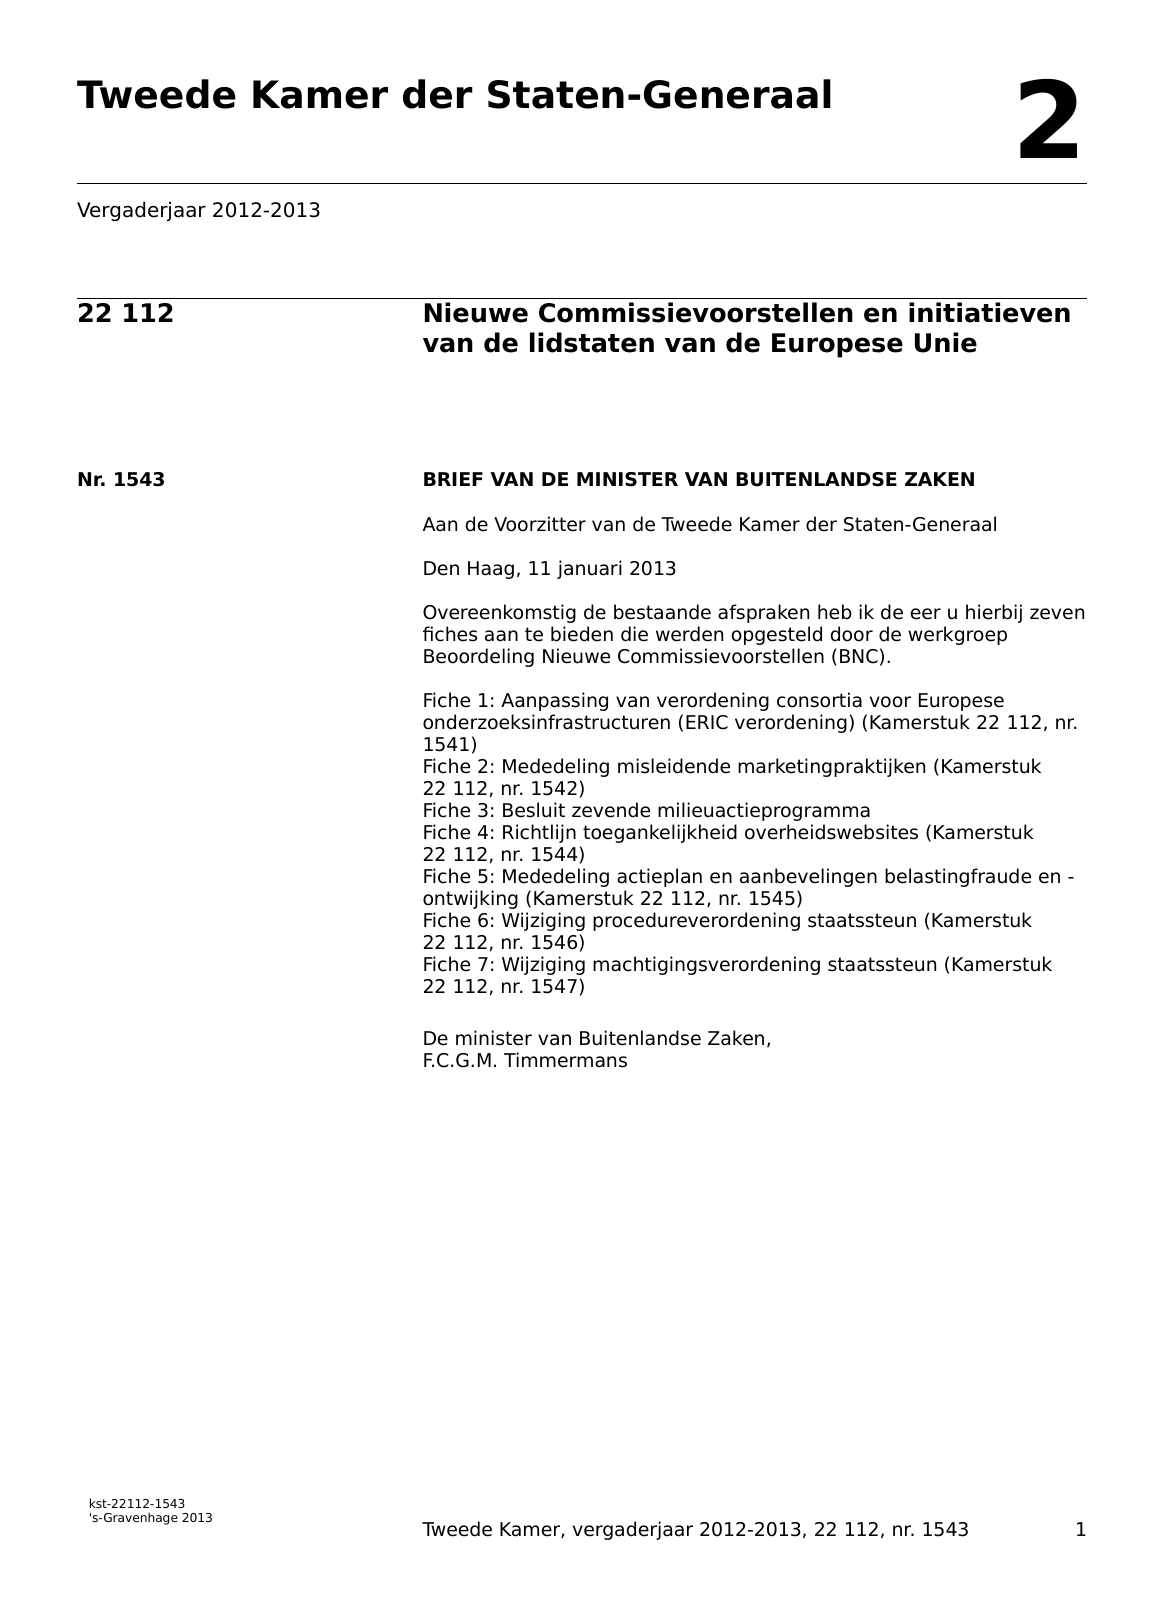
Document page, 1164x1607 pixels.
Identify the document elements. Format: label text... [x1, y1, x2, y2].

text kst-22112-1543 [88, 1497, 323, 1511]
subtitle 22 112 Nieuwe Commissievoorstellen en initiatieven van de lidstaten van de Europese Unie [77, 299, 1087, 358]
text Fiche 5: Mededeling actieplan en aanbevelingen belastingfraude en -ontwijking (Kamerstuk 22 112, nr. 1545) [422, 866, 1087, 910]
table_header Tweede Kamer der Staten-Generaal [77, 59, 886, 183]
text Fiche 2: Mededeling misleidende marketingpraktijken (Kamerstuk 22 112, nr. 1542) [422, 756, 1087, 800]
text Fiche 3: Besluit zevende milieuactieprogramma [422, 800, 1087, 822]
text Fiche 4: Richtlijn toegankelijkheid overheidswebsites (Kamerstuk 22 112, nr. 1544) [422, 822, 1087, 866]
text Fiche 6: Wijziging procedureverordening staatssteun (Kamerstuk 22 112, nr. 1546) [422, 910, 1087, 954]
text Den Haag, 11 januari 2013 [422, 558, 1087, 580]
text Overeenkomstig de bestaande afspraken heb ik de eer u hierbij zeven fiches aan te bieden die werden opgesteld door de werkgroep Beoordeling Nieuwe Commissievoorstellen (BNC). [422, 602, 1087, 668]
text Fiche 1: Aanpassing van verordening consortia voor Europese onderzoeksinfrastructuren (ERIC verordening) (Kamerstuk 22 112, nr. 1541) [422, 690, 1087, 756]
table_cell Vergaderjaar 2012-2013 [77, 184, 1087, 298]
table_header 2 [886, 59, 1087, 183]
text De minister van Buitenlandse Zaken, F.C.G.M. Timmermans [422, 1028, 1087, 1072]
subtitle Nr. 1543 BRIEF VAN DE MINISTER VAN BUITENLANDSE ZAKEN [77, 469, 1087, 491]
text Fiche 7: Wijziging machtigingsverordening staatssteun (Kamerstuk 22 112, nr. 1547) [422, 954, 1087, 998]
text Aan de Voorzitter van de Tweede Kamer der Staten-Generaal [422, 513, 1087, 536]
text 's-Gravenhage 2013 [88, 1511, 323, 1525]
